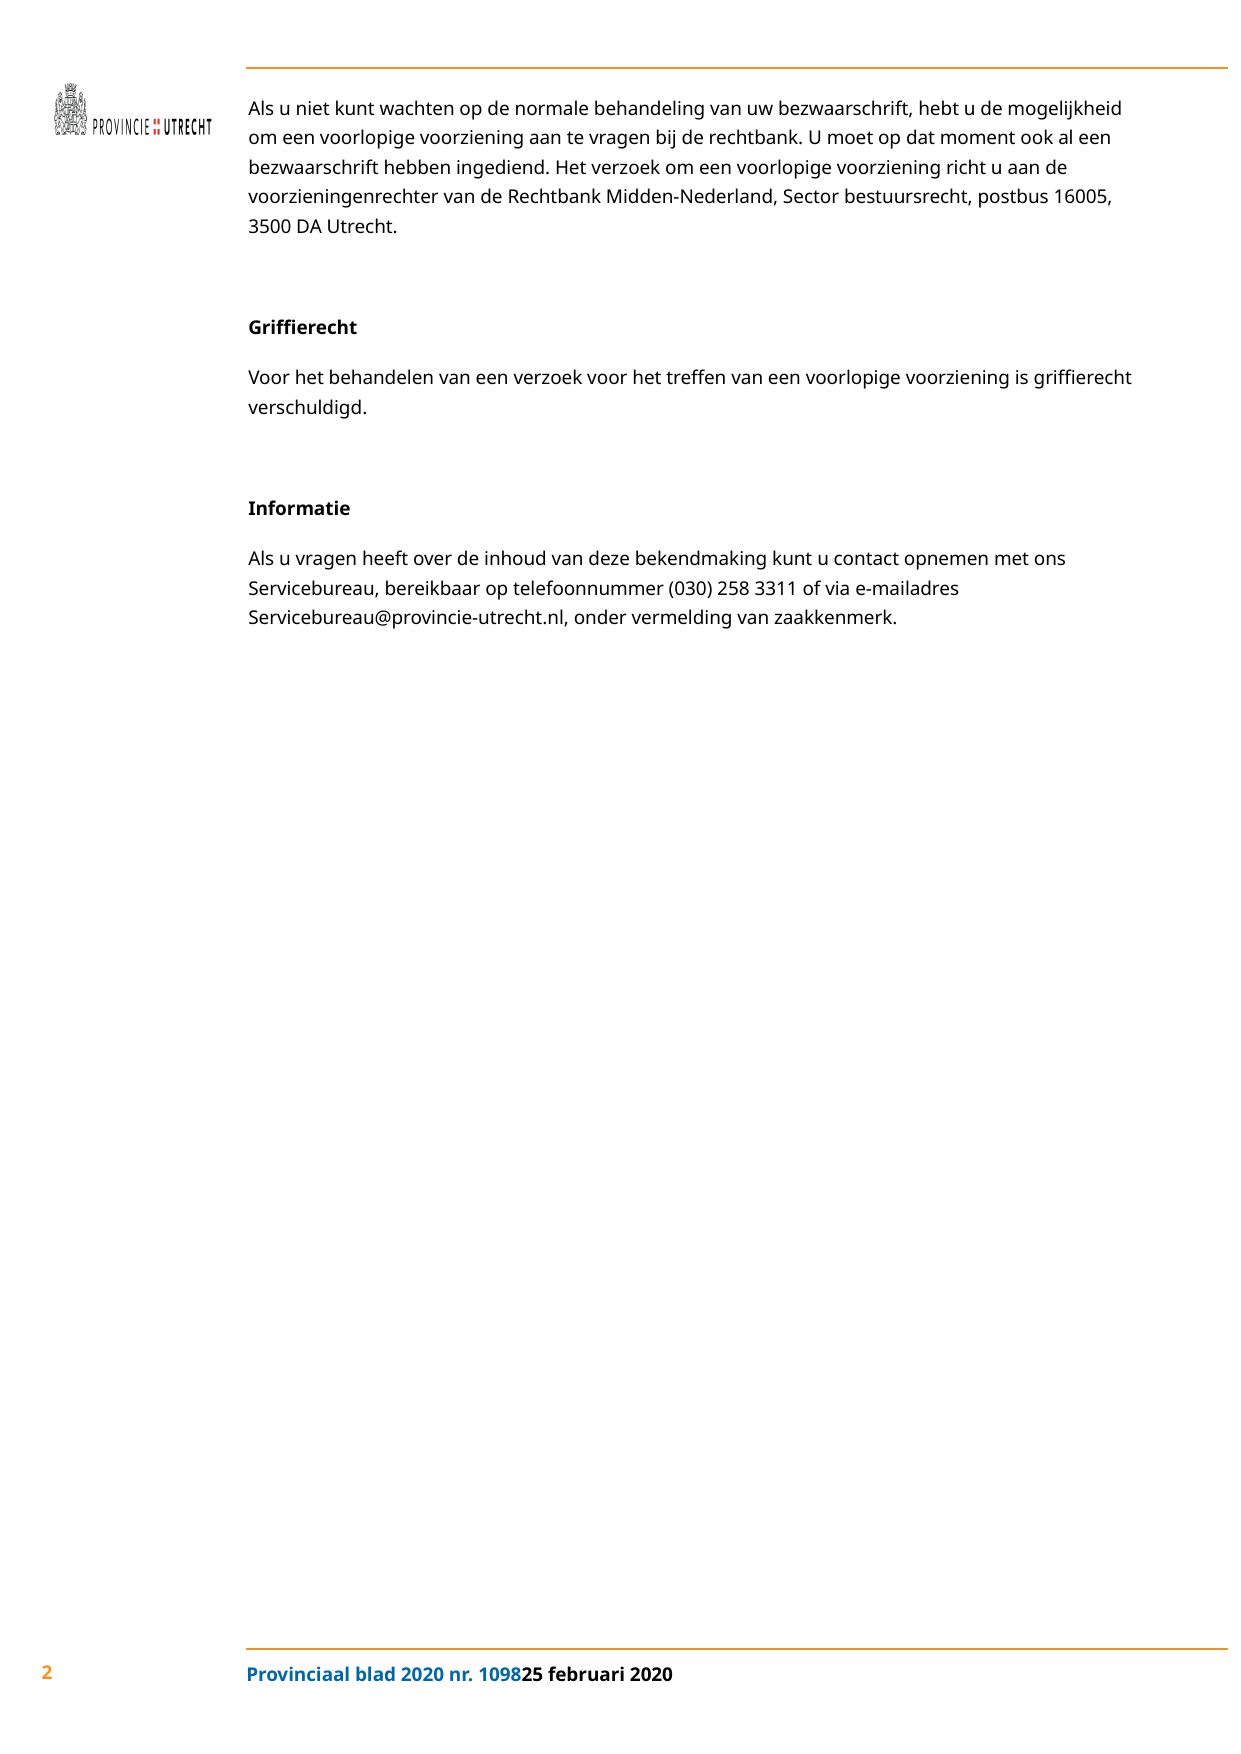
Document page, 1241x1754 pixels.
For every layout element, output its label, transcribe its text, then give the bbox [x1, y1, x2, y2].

text Als u niet kunt wachten op de normale behandeling van uw bezwaarschrift, hebt u de mogelijkheid om een voorlopige voorziening aan te vragen bij de rechtbank. U moet op dat moment ook al een bezwaarschrift hebben ingediend. Het verzoek om een voorlopige voorziening richt u aan de voorzieningenrechter van de Rechtbank Midden-Nederland, Sector bestuursrecht, postbus 16005, 3500 DA Utrecht. [248, 95, 1152, 239]
picture [41, 47, 231, 172]
text Voor het behandelen van een verzoek voor het treffen van een voorlopige voorziening is griffierecht verschuldigd. [248, 364, 1152, 420]
text Griffierecht [248, 314, 1152, 340]
text Informatie [248, 495, 1152, 521]
text Als u vragen heeft over de inhoud van deze bekendmaking kunt u contact opnemen met ons Servicebureau, bereikbaar op telefoonnummer (030) 258 3311 of via e-mailadres Servicebureau@provincie-utrecht.nl, onder vermelding van zaakkenmerk. [248, 545, 1152, 630]
